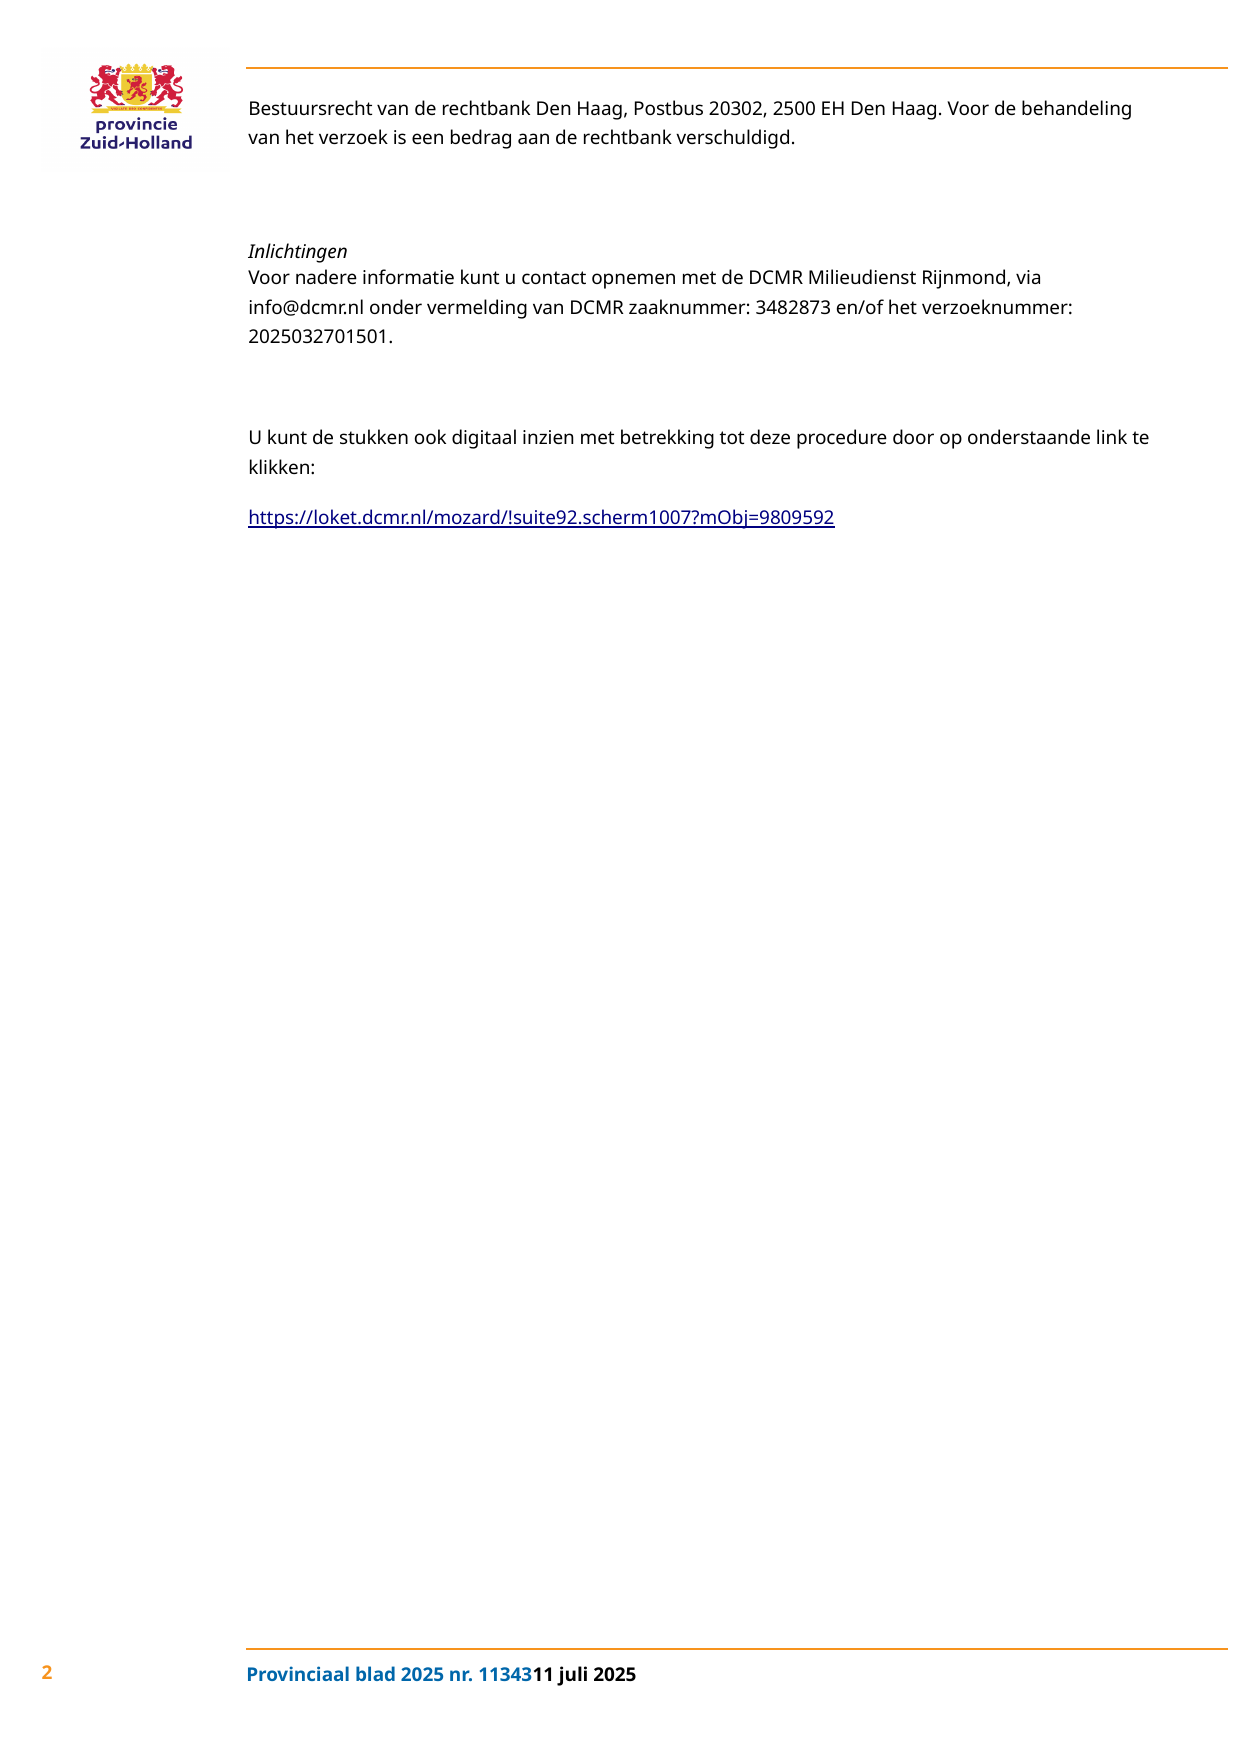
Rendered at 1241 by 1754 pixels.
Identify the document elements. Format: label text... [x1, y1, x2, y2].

text U kunt de stukken ook digitaal inzien met betrekking tot deze procedure door op onderstaande link te klikken: [248, 424, 1152, 480]
text Voor nadere informatie kunt u contact opnemen met de DCMR Milieudienst Rijnmond, via info@dcmr.nl onder vermelding van DCMR zaaknummer: 3482873 en/of het verzoeknummer: 2025032701501. [248, 264, 1152, 349]
picture [41, 47, 231, 172]
text Bestuursrecht van de rechtbank Den Haag, Postbus 20302, 2500 EH Den Haag. Voor de behandeling van het verzoek is een bedrag aan de rechtbank verschuldigd. [248, 95, 1152, 150]
text Inlichtingen [248, 239, 1152, 264]
text https://loket.dcmr.nl/mozard/!suite92.scherm1007?mObj=9809592 [248, 504, 1152, 530]
